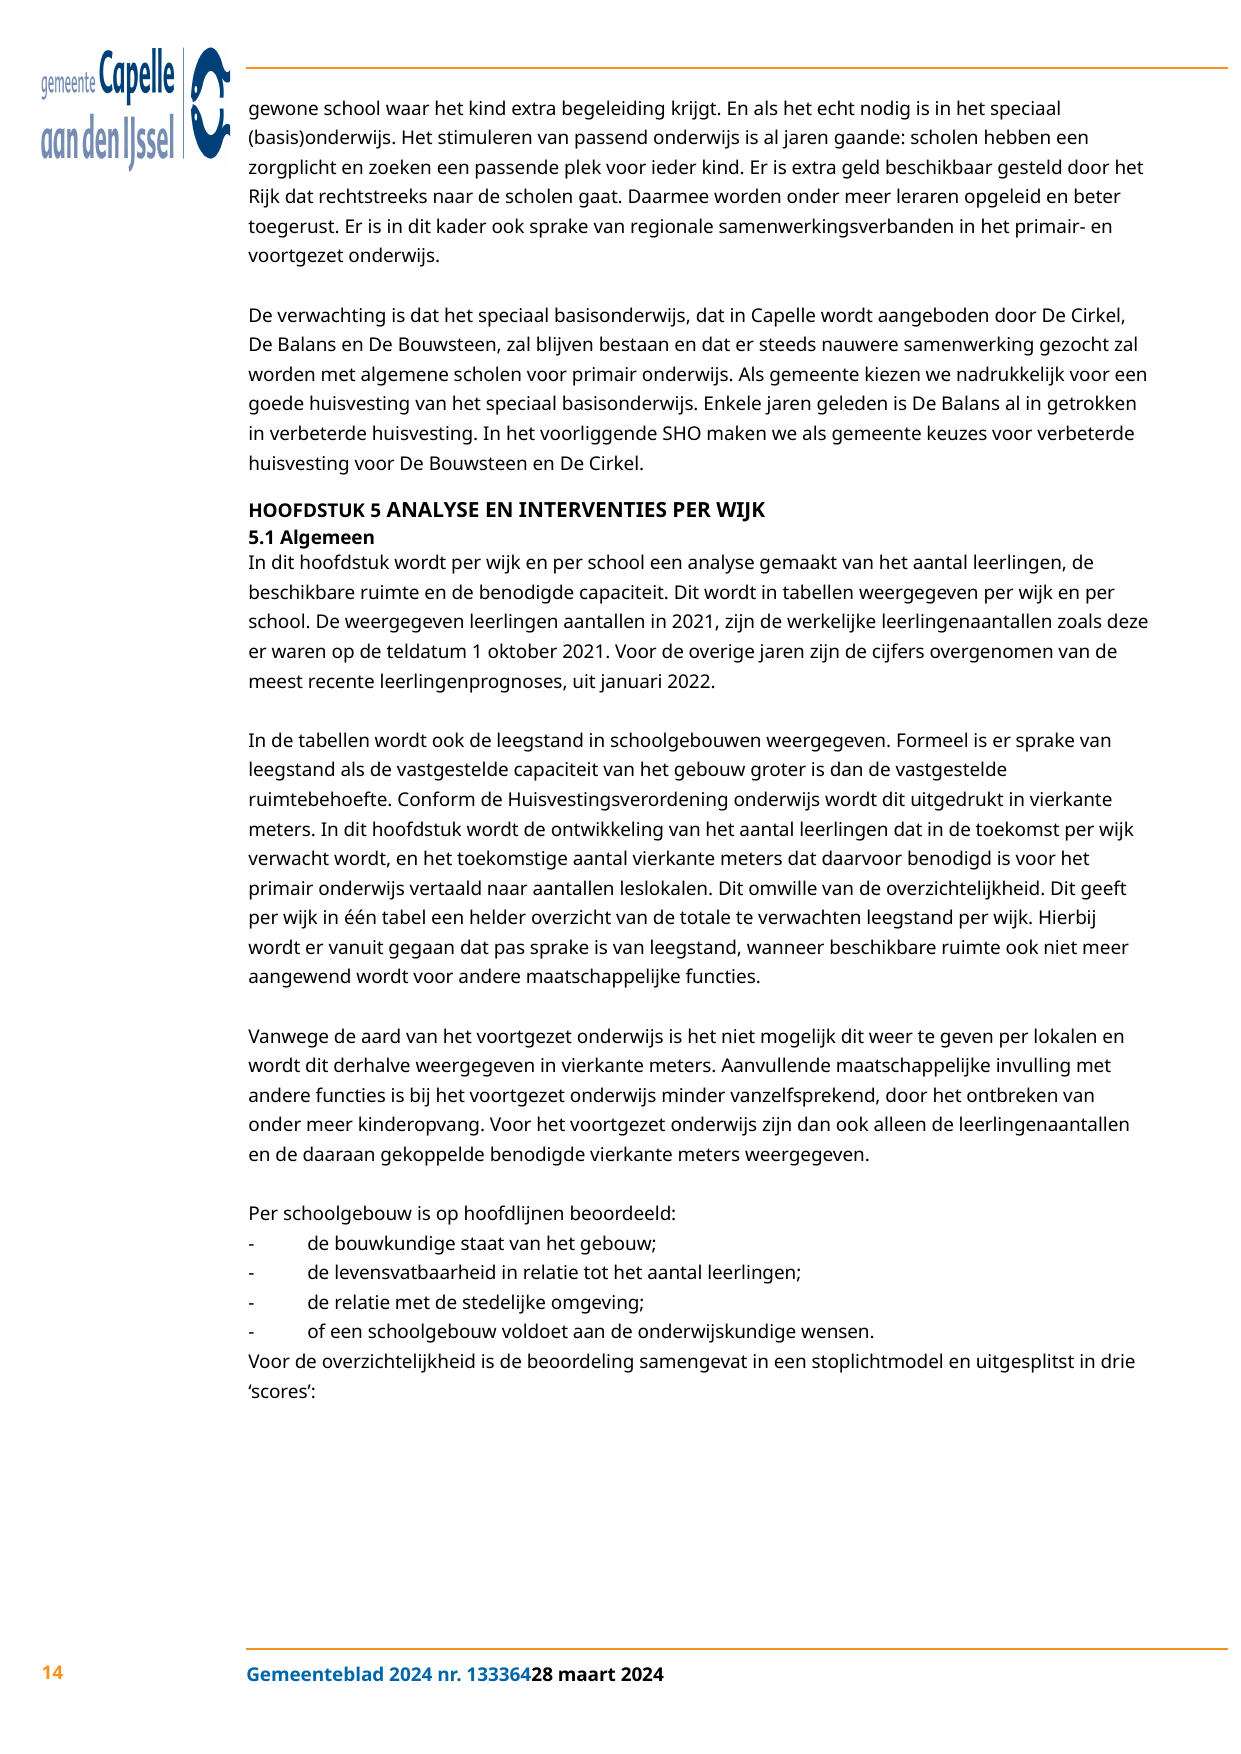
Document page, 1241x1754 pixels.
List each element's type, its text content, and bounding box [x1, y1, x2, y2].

text HOOFDSTUK 5 ANALYSE EN INTERVENTIES PER WIJK [248, 495, 1152, 524]
list de levensvatbaarheid in relatie tot het aantal leerlingen; [248, 1259, 1152, 1285]
list of een schoolgebouw voldoet aan de onderwijskundige wensen. [248, 1319, 1152, 1344]
list de bouwkundige staat van het gebouw; [248, 1230, 1152, 1256]
text De verwachting is dat het speciaal basisonderwijs, dat in Capelle wordt aangeboden door De Cirkel, De Balans en De Bouwsteen, zal blijven bestaan en dat er steeds nauwere samenwerking gezocht zal worden met algemene scholen voor primair onderwijs. Als gemeente kiezen we nadrukkelijk voor een goede huisvesting van het speciaal basisonderwijs. Enkele jaren geleden is De Balans al in getrokken in verbeterde huisvesting. In het voorliggende SHO maken we als gemeente keuzes voor verbeterde huisvesting voor De Bouwsteen en De Cirkel. [248, 302, 1152, 476]
text In dit hoofdstuk wordt per wijk en per school een analyse gemaakt van het aantal leerlingen, de beschikbare ruimte en de benodigde capaciteit. Dit wordt in tabellen weergegeven per wijk en per school. De weergegeven leerlingen aantallen in 2021, zijn de werkelijke leerlingenaantallen zoals deze er waren op de teldatum 1 oktober 2021. Voor de overige jaren zijn de cijfers overgenomen van de meest recente leerlingenprognoses, uit januari 2022. [248, 549, 1152, 694]
text Per schoolgebouw is op hoofdlijnen beoordeeld: [248, 1200, 1152, 1226]
text gewone school waar het kind extra begeleiding krijgt. En als het echt nodig is in het speciaal (basis)onderwijs. Het stimuleren van passend onderwijs is al jaren gaande: scholen hebben een zorgplicht en zoeken een passende plek voor ieder kind. Er is extra geld beschikbaar gesteld door het Rijk dat rechtstreeks naar de scholen gaat. Daarmee worden onder meer leraren opgeleid en beter toegerust. Er is in dit kader ook sprake van regionale samenwerkingsverbanden in het primair- en voortgezet onderwijs. [248, 95, 1152, 268]
text Vanwege de aard van het voortgezet onderwijs is het niet mogelijk dit weer te geven per lokalen en wordt dit derhalve weergegeven in vierkante meters. Aanvullende maatschappelijke invulling met andere functies is bij het voortgezet onderwijs minder vanzelfsprekend, door het ontbreken van onder meer kinderopvang. Voor het voortgezet onderwijs zijn dan ook alleen de leerlingenaantallen en de daaraan gekoppelde benodigde vierkante meters weergegeven. [248, 1023, 1152, 1167]
text In de tabellen wordt ook de leegstand in schoolgebouwen weergegeven. Formeel is er sprake van leegstand als de vastgestelde capaciteit van het gebouw groter is dan de vastgestelde ruimtebehoefte. Conform de Huisvestingsverordening onderwijs wordt dit uitgedrukt in vierkante meters. In dit hoofdstuk wordt de ontwikkeling van het aantal leerlingen dat in de toekomst per wijk verwacht wordt, en het toekomstige aantal vierkante meters dat daarvoor benodigd is voor het primair onderwijs vertaald naar aantallen leslokalen. Dit omwille van de overzichtelijkheid. Dit geeft per wijk in één tabel een helder overzicht van de totale te verwachten leegstand per wijk. Hierbij wordt er vanuit gegaan dat pas sprake is van leegstand, wanneer beschikbare ruimte ook niet meer aangewend wordt voor andere maatschappelijke functies. [248, 727, 1152, 989]
text 5.1 Algemeen [248, 524, 1152, 549]
picture [41, 47, 231, 172]
list de relatie met de stedelijke omgeving; [248, 1289, 1152, 1315]
text Voor de overzichtelijkheid is de beoordeling samengevat in een stoplichtmodel en uitgesplitst in drie ‘scores’: [248, 1348, 1152, 1404]
